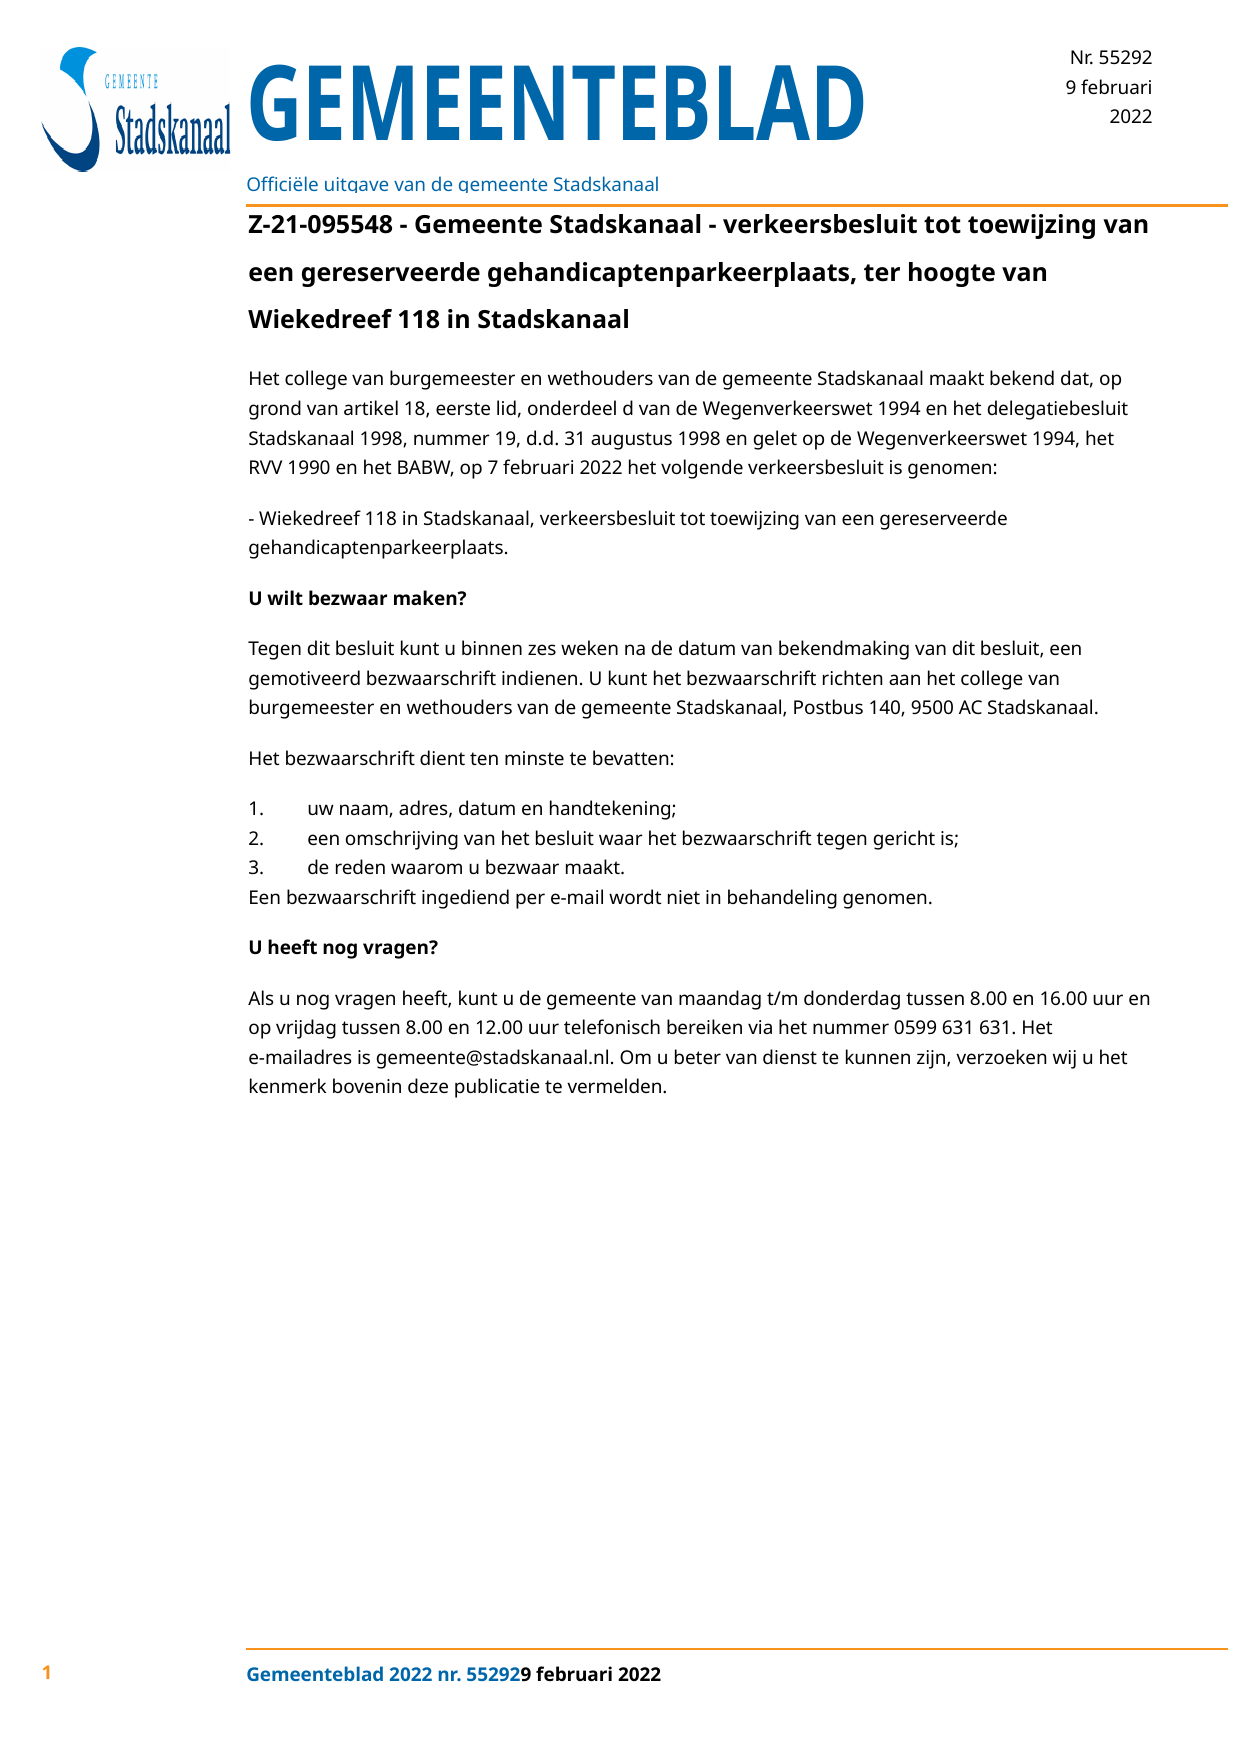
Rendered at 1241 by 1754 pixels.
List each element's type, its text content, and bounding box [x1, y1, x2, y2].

text Als u nog vragen heeft, kunt u de gemeente van maandag t/m donderdag tussen 8.00 en 16.00 uur en op vrijdag tussen 8.00 en 12.00 uur telefonisch bereiken via het nummer 0599 631 631. Het e‑mailadres is gemeente@stadskanaal.nl. Om u beter van dienst te kunnen zijn, verzoeken wij u het kenmerk bovenin deze publicatie te vermelden. [248, 985, 1152, 1099]
text Het college van burgemeester en wethouders van de gemeente Stadskanaal maakt bekend dat, op grond van artikel 18, eerste lid, onderdeel d van de Wegenverkeerswet 1994 en het delegatiebesluit Stadskanaal 1998, nummer 19, d.d. 31 augustus 1998 en gelet op de Wegenverkeerswet 1994, het RVV 1990 en het BABW, op 7 februari 2022 het volgende verkeersbesluit is genomen: [248, 366, 1152, 480]
text Tegen dit besluit kunt u binnen zes weken na de datum van bekendmaking van dit besluit, een gemotiveerd bezwaarschrift indienen. U kunt het bezwaarschrift richten aan het college van burgemeester en wethouders van de gemeente Stadskanaal, Postbus 140, 9500 AC Stadskanaal. [248, 635, 1152, 720]
list een omschrijving van het besluit waar het bezwaarschrift tegen gericht is; [248, 825, 1152, 850]
text Een bezwaarschrift ingediend per e-mail wordt niet in behandeling genomen. [248, 884, 1152, 909]
text Het bezwaarschrift dient ten minste te bevatten: [248, 745, 1152, 770]
text U heeft nog vragen? [248, 934, 1152, 960]
list de reden waarom u bezwaar maakt. [248, 854, 1152, 880]
picture [41, 47, 231, 172]
text - Wiekedreef 118 in Stadskanaal, verkeersbesluit tot toewijzing van een gereserveerde gehandicaptenparkeerplaats. [248, 505, 1152, 560]
text U wilt bezwaar maken? [248, 585, 1152, 610]
list uw naam, adres, datum en handtekening; [248, 795, 1152, 821]
text Z-21-095548 - Gemeente Stadskanaal - verkeersbesluit tot toewijzing van een gereserveerde gehandicaptenparkeerplaats, ter hoogte van Wiekedreef 118 in Stadskanaal [248, 207, 1152, 336]
